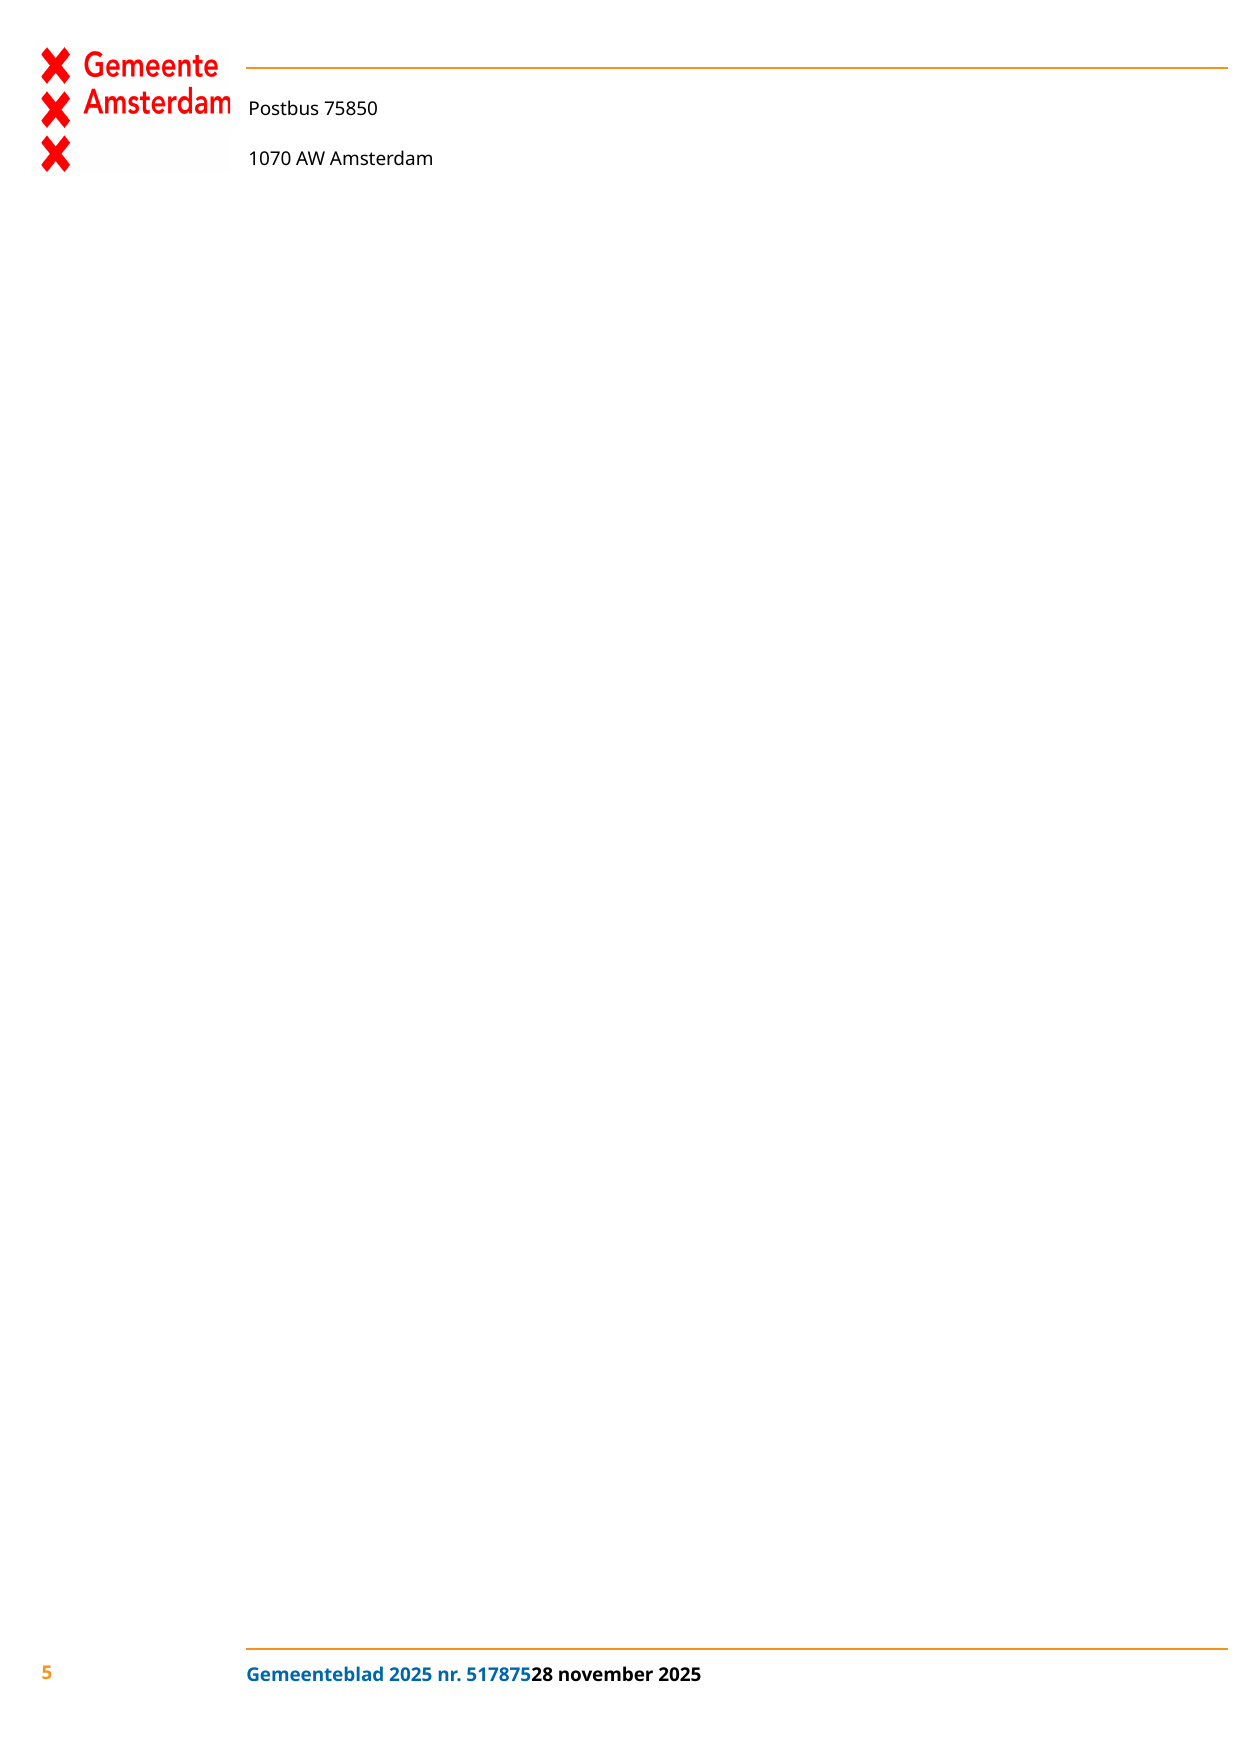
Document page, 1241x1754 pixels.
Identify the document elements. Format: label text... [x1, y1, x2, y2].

text 1070 AW Amsterdam [248, 145, 1152, 171]
text Postbus 75850 [248, 95, 1152, 121]
picture [41, 47, 231, 172]
